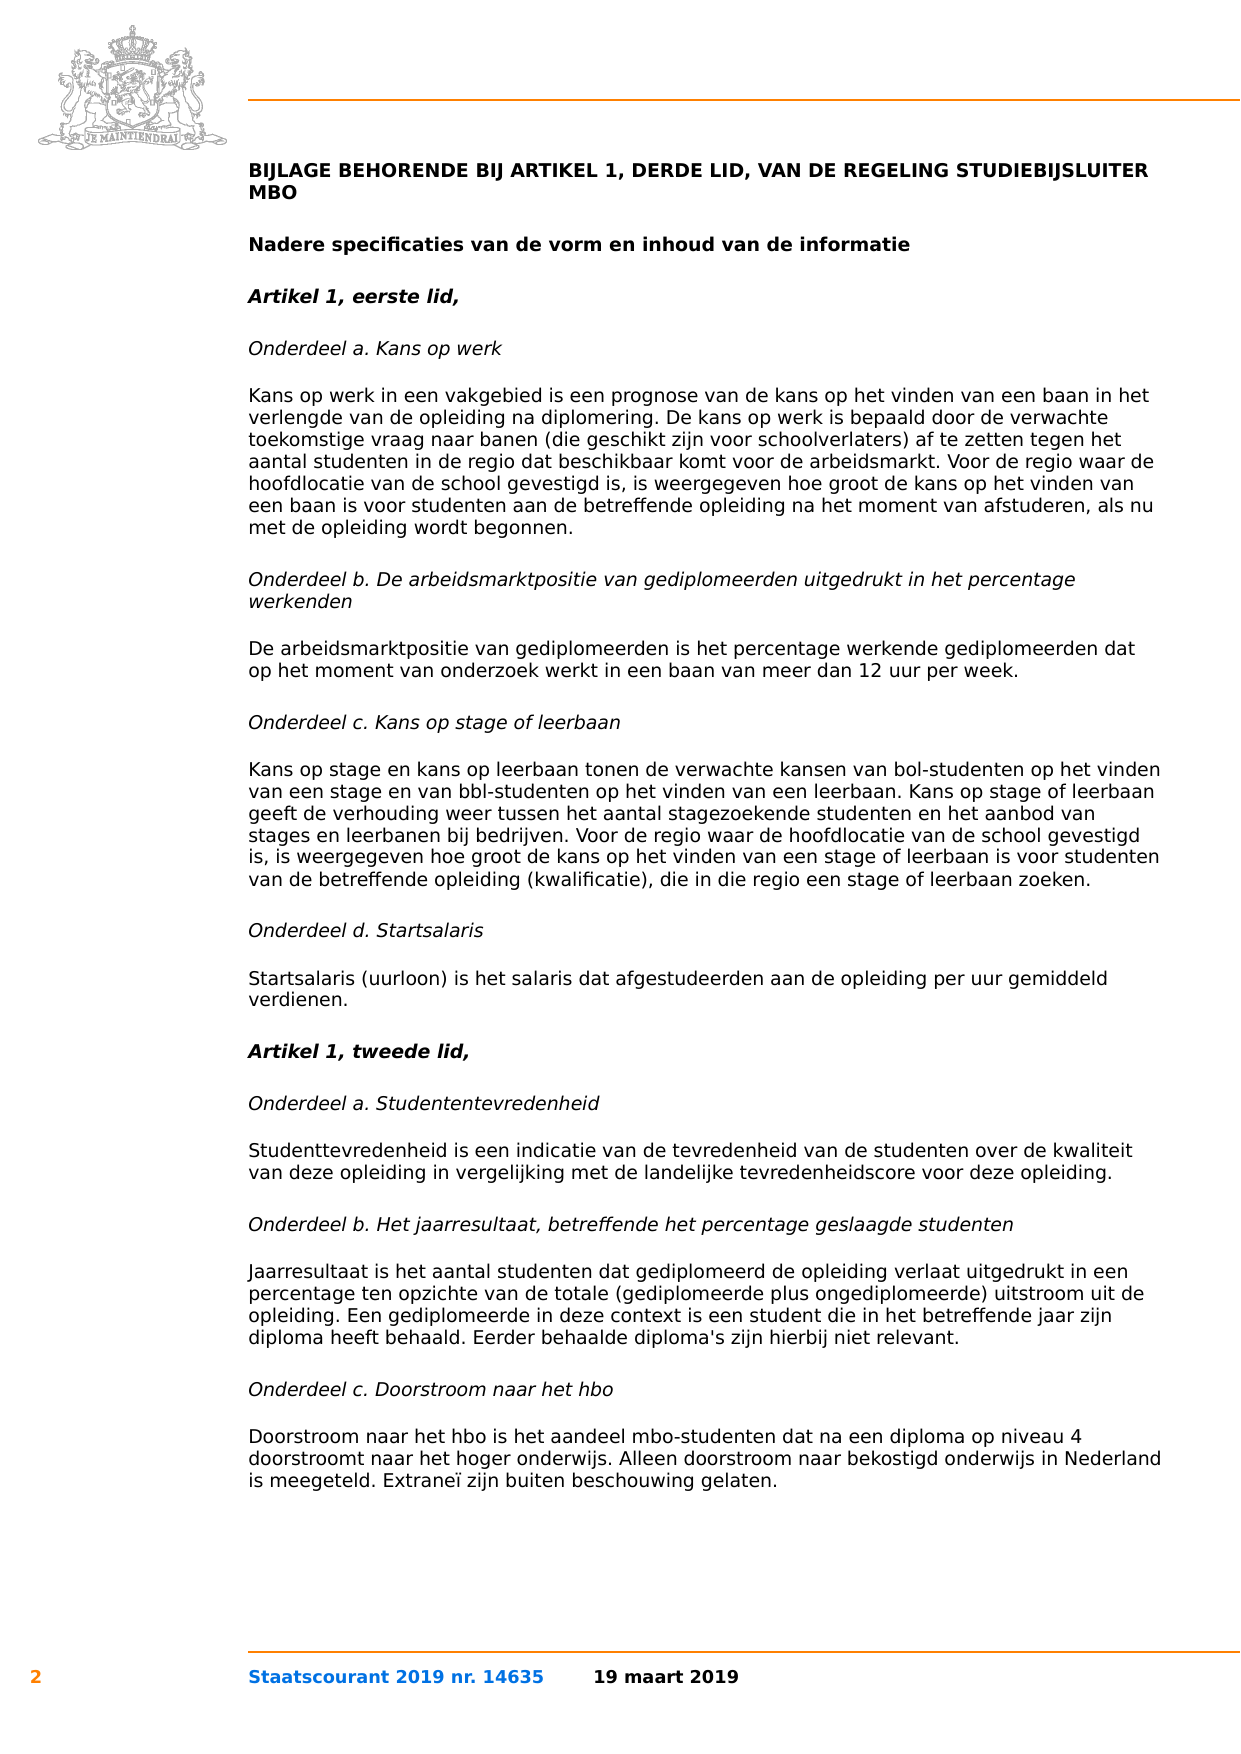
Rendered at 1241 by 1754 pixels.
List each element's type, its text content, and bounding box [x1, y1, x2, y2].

text Kans op werk in een vakgebied is een prognose van de kans op het vinden van een baan in het verlengde van de opleiding na diplomering. De kans op werk is bepaald door de verwachte toekomstige vraag naar banen (die geschikt zijn voor schoolverlaters) af te zetten tegen het aantal studenten in de regio dat beschikbaar komt voor de arbeidsmarkt. Voor de regio waar de hoofdlocatie van de school gevestigd is, is weergegeven hoe groot de kans op het vinden van een baan is voor studenten aan de betreffende opleiding na het moment van afstuderen, als nu met de opleiding wordt begonnen. [248, 385, 1163, 539]
text Jaarresultaat is het aantal studenten dat gediplomeerd de opleiding verlaat uitgedrukt in een percentage ten opzichte van de totale (gediplomeerde plus ongediplomeerde) uitstroom uit de opleiding. Een gediplomeerde in deze context is een student die in het betreffende jaar zijn diploma heeft behaald. Eerder behaalde diploma's zijn hierbij niet relevant. [248, 1261, 1163, 1349]
text Studenttevredenheid is een indicatie van de tevredenheid van de studenten over de kwaliteit van deze opleiding in vergelijking met de landelijke tevredenheidscore voor deze opleiding. [248, 1140, 1163, 1184]
text Doorstroom naar het hbo is het aandeel mbo-studenten dat na een diploma op niveau 4 doorstroomt naar het hoger onderwijs. Alleen doorstroom naar bekostigd onderwijs in Nederland is meegeteld. Extraneï zijn buiten beschouwing gelaten. [248, 1426, 1163, 1492]
text Startsalaris (uurloon) is het salaris dat afgestudeerden aan de opleiding per uur gemiddeld verdienen. [248, 967, 1163, 1011]
subtitle Onderdeel b. De arbeidsmarktpositie van gediplomeerden uitgedrukt in het percentage werkenden [248, 569, 1163, 613]
subtitle BIJLAGE BEHORENDE BIJ ARTIKEL 1, DERDE LID, VAN DE REGELING STUDIEBIJSLUITER MBO [248, 160, 1163, 204]
subtitle Onderdeel a. Kans op werk [248, 338, 1163, 360]
subtitle Onderdeel d. Startsalaris [248, 920, 1163, 942]
text Kans op stage en kans op leerbaan tonen de verwachte kansen van bol-studenten op het vinden van een stage en van bbl-studenten op het vinden van een leerbaan. Kans op stage of leerbaan geeft de verhouding weer tussen het aantal stagezoekende studenten en het aanbod van stages en leerbanen bij bedrijven. Voor de regio waar de hoofdlocatie van de school gevestigd is, is weergegeven hoe groot de kans op het vinden van een stage of leerbaan is voor studenten van de betreffende opleiding (kwalificatie), die in die regio een stage of leerbaan zoeken. [248, 758, 1163, 890]
subtitle Nadere specificaties van de vorm en inhoud van de informatie [248, 234, 1163, 256]
text De arbeidsmarktpositie van gediplomeerden is het percentage werkende gediplomeerden dat op het moment van onderzoek werkt in een baan van meer dan 12 uur per week. [248, 638, 1163, 682]
subtitle Onderdeel a. Studententevredenheid [248, 1093, 1163, 1115]
subtitle Artikel 1, tweede lid, [248, 1041, 1163, 1063]
subtitle Onderdeel b. Het jaarresultaat, betreffende het percentage geslaagde studenten [248, 1214, 1163, 1236]
subtitle Artikel 1, eerste lid, [248, 286, 1163, 308]
subtitle Onderdeel c. Doorstroom naar het hbo [248, 1379, 1163, 1401]
picture [38, 25, 227, 150]
subtitle Onderdeel c. Kans op stage of leerbaan [248, 712, 1163, 733]
